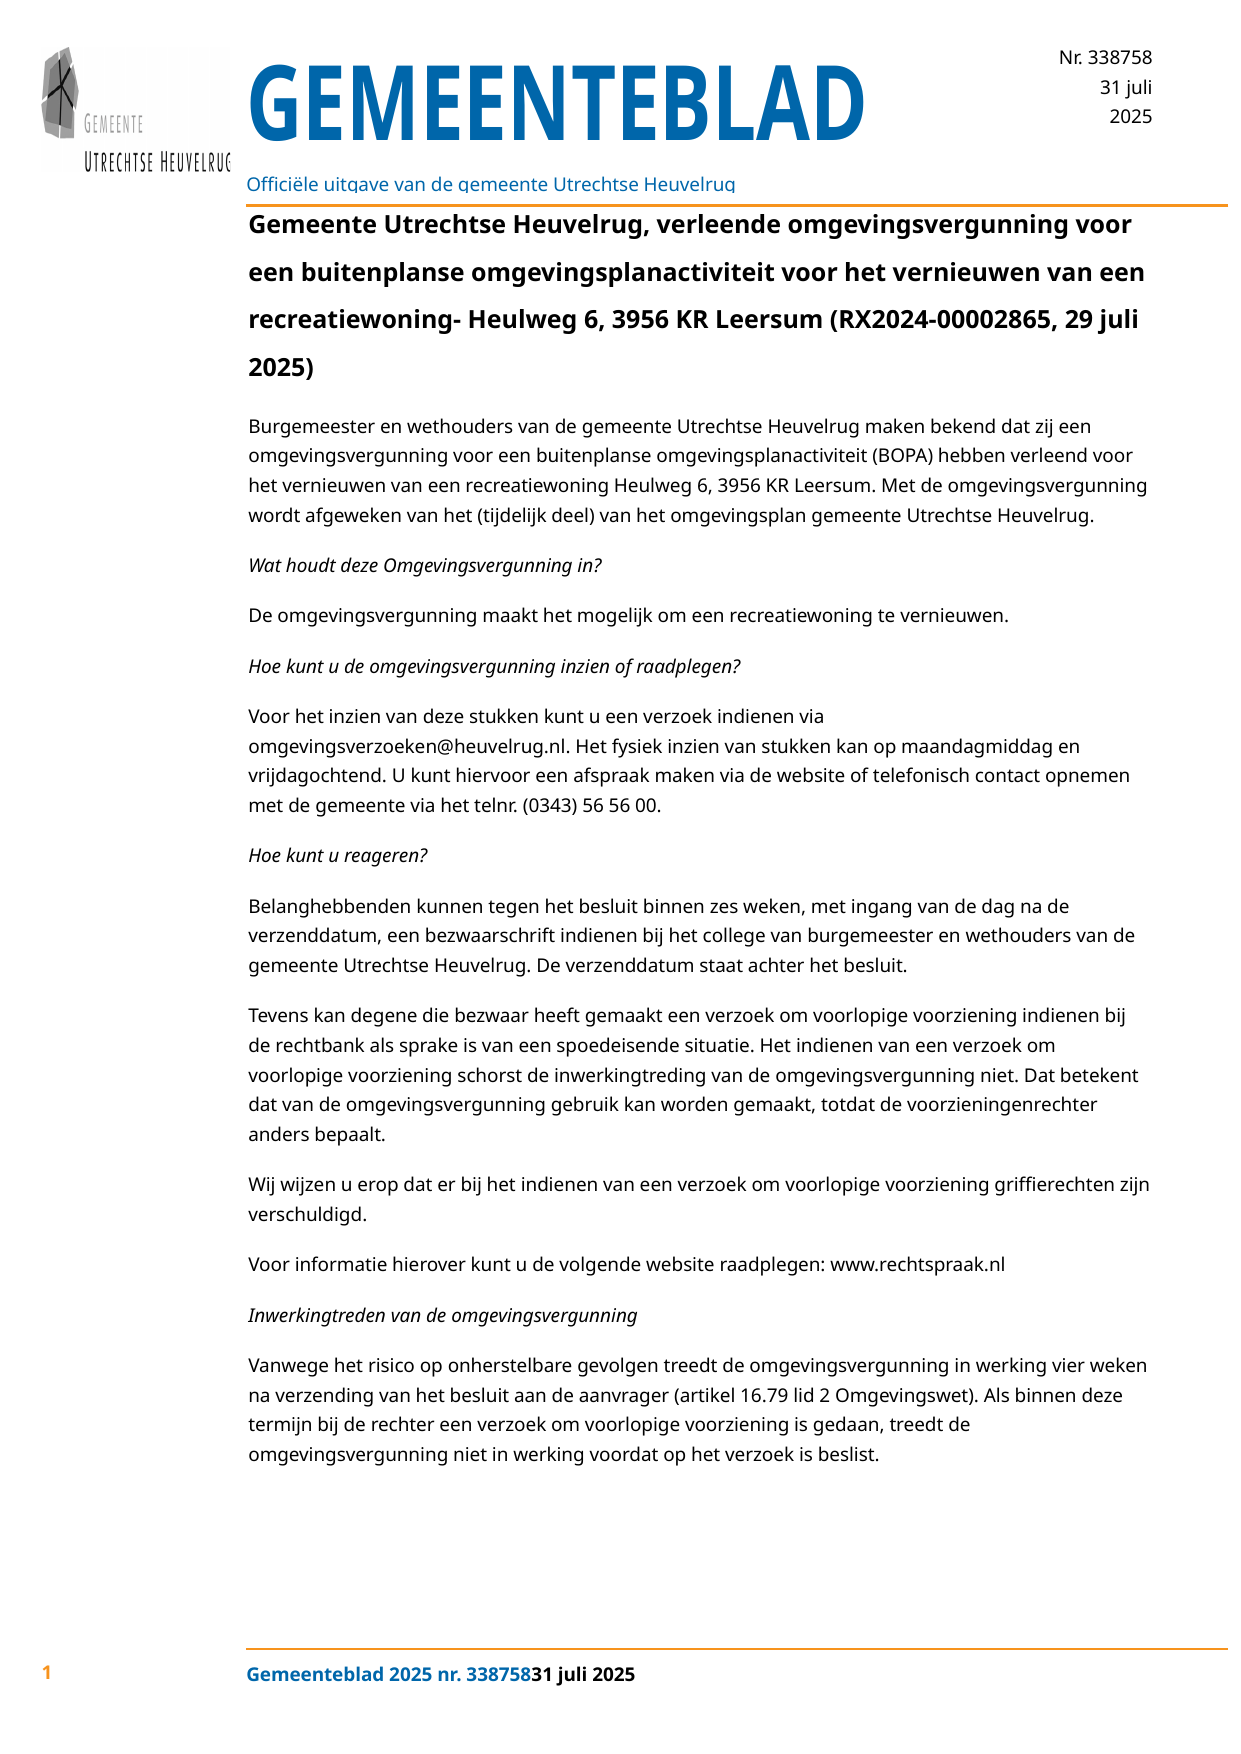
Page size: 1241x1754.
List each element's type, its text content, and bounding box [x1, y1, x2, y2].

text Wij wijzen u erop dat er bij het indienen van een verzoek om voorlopige voorziening griffierechten zijn verschuldigd. [248, 1171, 1152, 1227]
text Burgemeester en wethouders van de gemeente Utrechtse Heuvelrug maken bekend dat zij een omgevingsvergunning voor een buitenplanse omgevingsplanactiviteit (BOPA) hebben verleend voor het vernieuwen van een recreatiewoning Heulweg 6, 3956 KR Leersum. Met de omgevingsvergunning wordt afgeweken van het (tijdelijk deel) van het omgevingsplan gemeente Utrechtse Heuvelrug. [248, 413, 1152, 528]
text Hoe kunt u reageren? [248, 843, 1152, 868]
text Belanghebbenden kunnen tegen het besluit binnen zes weken, met ingang van de dag na de verzenddatum, een bezwaarschrift indienen bij het college van burgemeester en wethouders van de gemeente Utrechtse Heuvelrug. De verzenddatum staat achter het besluit. [248, 893, 1152, 978]
text Gemeente Utrechtse Heuvelrug, verleende omgevingsvergunning voor een buitenplanse omgevingsplanactiviteit voor het vernieuwen van een recreatiewoning- Heulweg 6, 3956 KR Leersum (RX2024-00002865, 29 juli 2025) [248, 207, 1152, 384]
text Hoe kunt u de omgevingsvergunning inzien of raadplegen? [248, 653, 1152, 679]
text Tevens kan degene die bezwaar heeft gemaakt een verzoek om voorlopige voorziening indienen bij de rechtbank als sprake is van een spoedeisende situatie. Het indienen van een verzoek om voorlopige voorziening schorst de inwerkingtreding van de omgevingsvergunning niet. Dat betekent dat van de omgevingsvergunning gebruik kan worden gemaakt, totdat de voorzieningenrechter anders bepaalt. [248, 1003, 1152, 1147]
text Voor het inzien van deze stukken kunt u een verzoek indienen via omgevingsverzoeken@heuvelrug.nl. Het fysiek inzien van stukken kan op maandagmiddag en vrijdagochtend. U kunt hiervoor een afspraak maken via de website of telefonisch contact opnemen met de gemeente via het telnr. (0343) 56 56 00. [248, 703, 1152, 818]
text Wat houdt deze Omgevingsvergunning in? [248, 552, 1152, 578]
text De omgevingsvergunning maakt het mogelijk om een recreatiewoning te vernieuwen. [248, 603, 1152, 628]
picture [41, 47, 231, 172]
text Vanwege het risico op onherstelbare gevolgen treedt de omgevingsvergunning in werking vier weken na verzending van het besluit aan de aanvrager (artikel 16.79 lid 2 Omgevingswet). Als binnen deze termijn bij de rechter een verzoek om voorlopige voorziening is gedaan, treedt de omgevingsvergunning niet in werking voordat op het verzoek is beslist. [248, 1352, 1152, 1467]
text Voor informatie hierover kunt u de volgende website raadplegen: www.rechtspraak.nl [248, 1251, 1152, 1277]
text Inwerkingtreden van de omgevingsvergunning [248, 1302, 1152, 1328]
